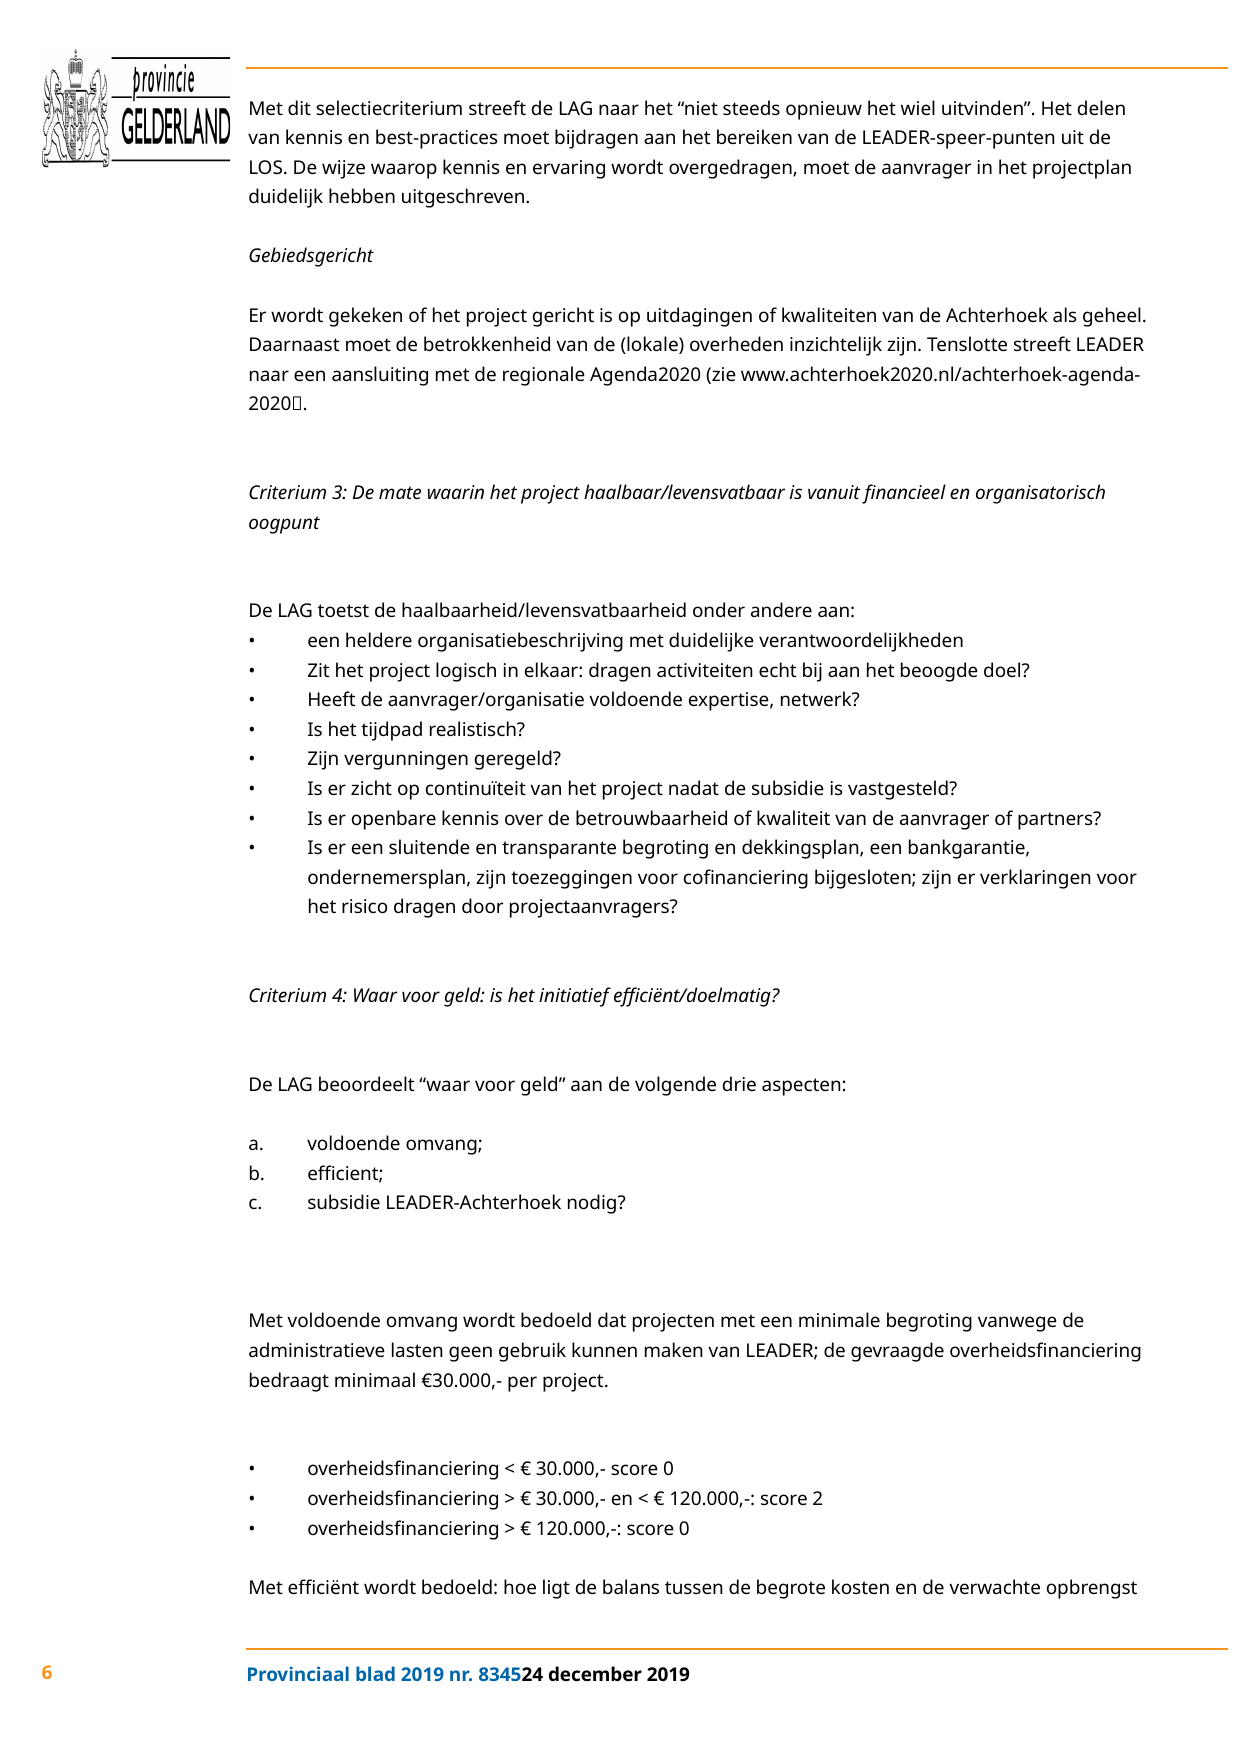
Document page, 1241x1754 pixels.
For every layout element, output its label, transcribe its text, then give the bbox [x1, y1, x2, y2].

list Is er een sluitende en transparante begroting en dekkingsplan, een bankgarantie, ondernemersplan, zijn toezeggingen voor cofinanciering bijgesloten; zijn er verklaringen voor het risico dragen door projectaanvragers? [248, 834, 1152, 919]
list Heeft de aanvrager/organisatie voldoende expertise, netwerk? [248, 686, 1152, 712]
text Gebiedsgericht [248, 243, 1152, 268]
list overheidsfinanciering > € 120.000,-: score 0 [248, 1515, 1152, 1541]
list Zit het project logisch in elkaar: dragen activiteiten echt bij aan het beoogde doel? [248, 657, 1152, 683]
list subsidie LEADER-Achterhoek nodig? [248, 1189, 1152, 1215]
text Er wordt gekeken of het project gericht is op uitdagingen of kwaliteiten van de Achterhoek als geheel. Daarnaast moet de betrokkenheid van de (lokale) overheden inzichtelijk zijn. Tenslotte streeft LEADER naar een aansluiting met de regionale Agenda2020 (zie www.achterhoek2020.nl/achterhoek-agenda-2020. [248, 302, 1152, 416]
list voldoende omvang; [248, 1130, 1152, 1156]
text Met efficiënt wordt bedoeld: hoe ligt de balans tussen de begrote kosten en de verwachte opbrengst [248, 1574, 1152, 1600]
list Is er openbare kennis over de betrouwbaarheid of kwaliteit van de aanvrager of partners? [248, 805, 1152, 831]
text Met dit selectiecriterium streeft de LAG naar het “niet steeds opnieuw het wiel uitvinden”. Het delen van kennis en best-practices moet bijdragen aan het bereiken van de LEADER-speer-punten uit de LOS. De wijze waarop kennis en ervaring wordt overgedragen, moet de aanvrager in het projectplan duidelijk hebben uitgeschreven. [248, 95, 1152, 209]
list efficient; [248, 1160, 1152, 1186]
list Is er zicht op continuïteit van het project nadat de subsidie is vastgesteld? [248, 775, 1152, 801]
picture [41, 47, 231, 172]
list overheidsfinanciering > € 30.000,- en < € 120.000,-: score 2 [248, 1485, 1152, 1511]
list Is het tijdpad realistisch? [248, 716, 1152, 742]
text Criterium 3: De mate waarin het project haalbaar/levensvatbaar is vanuit financieel en organisatorisch oogpunt [248, 479, 1152, 535]
list een heldere organisatiebeschrijving met duidelijke verantwoordelijkheden [248, 627, 1152, 653]
text De LAG beoordeelt “waar voor geld” aan de volgende drie aspecten: [248, 1071, 1152, 1097]
list Zijn vergunningen geregeld? [248, 746, 1152, 771]
text Criterium 4: Waar voor geld: is het initiatief efficiënt/doelmatig? [248, 982, 1152, 1008]
list overheidsfinanciering < € 30.000,- score 0 [248, 1456, 1152, 1481]
text De LAG toetst de haalbaarheid/levensvatbaarheid onder andere aan: [248, 598, 1152, 623]
text Met voldoende omvang wordt bedoeld dat projecten met een minimale begroting vanwege de administratieve lasten geen gebruik kunnen maken van LEADER; de gevraagde overheidsfinanciering bedraagt minimaal €30.000,- per project. [248, 1308, 1152, 1393]
